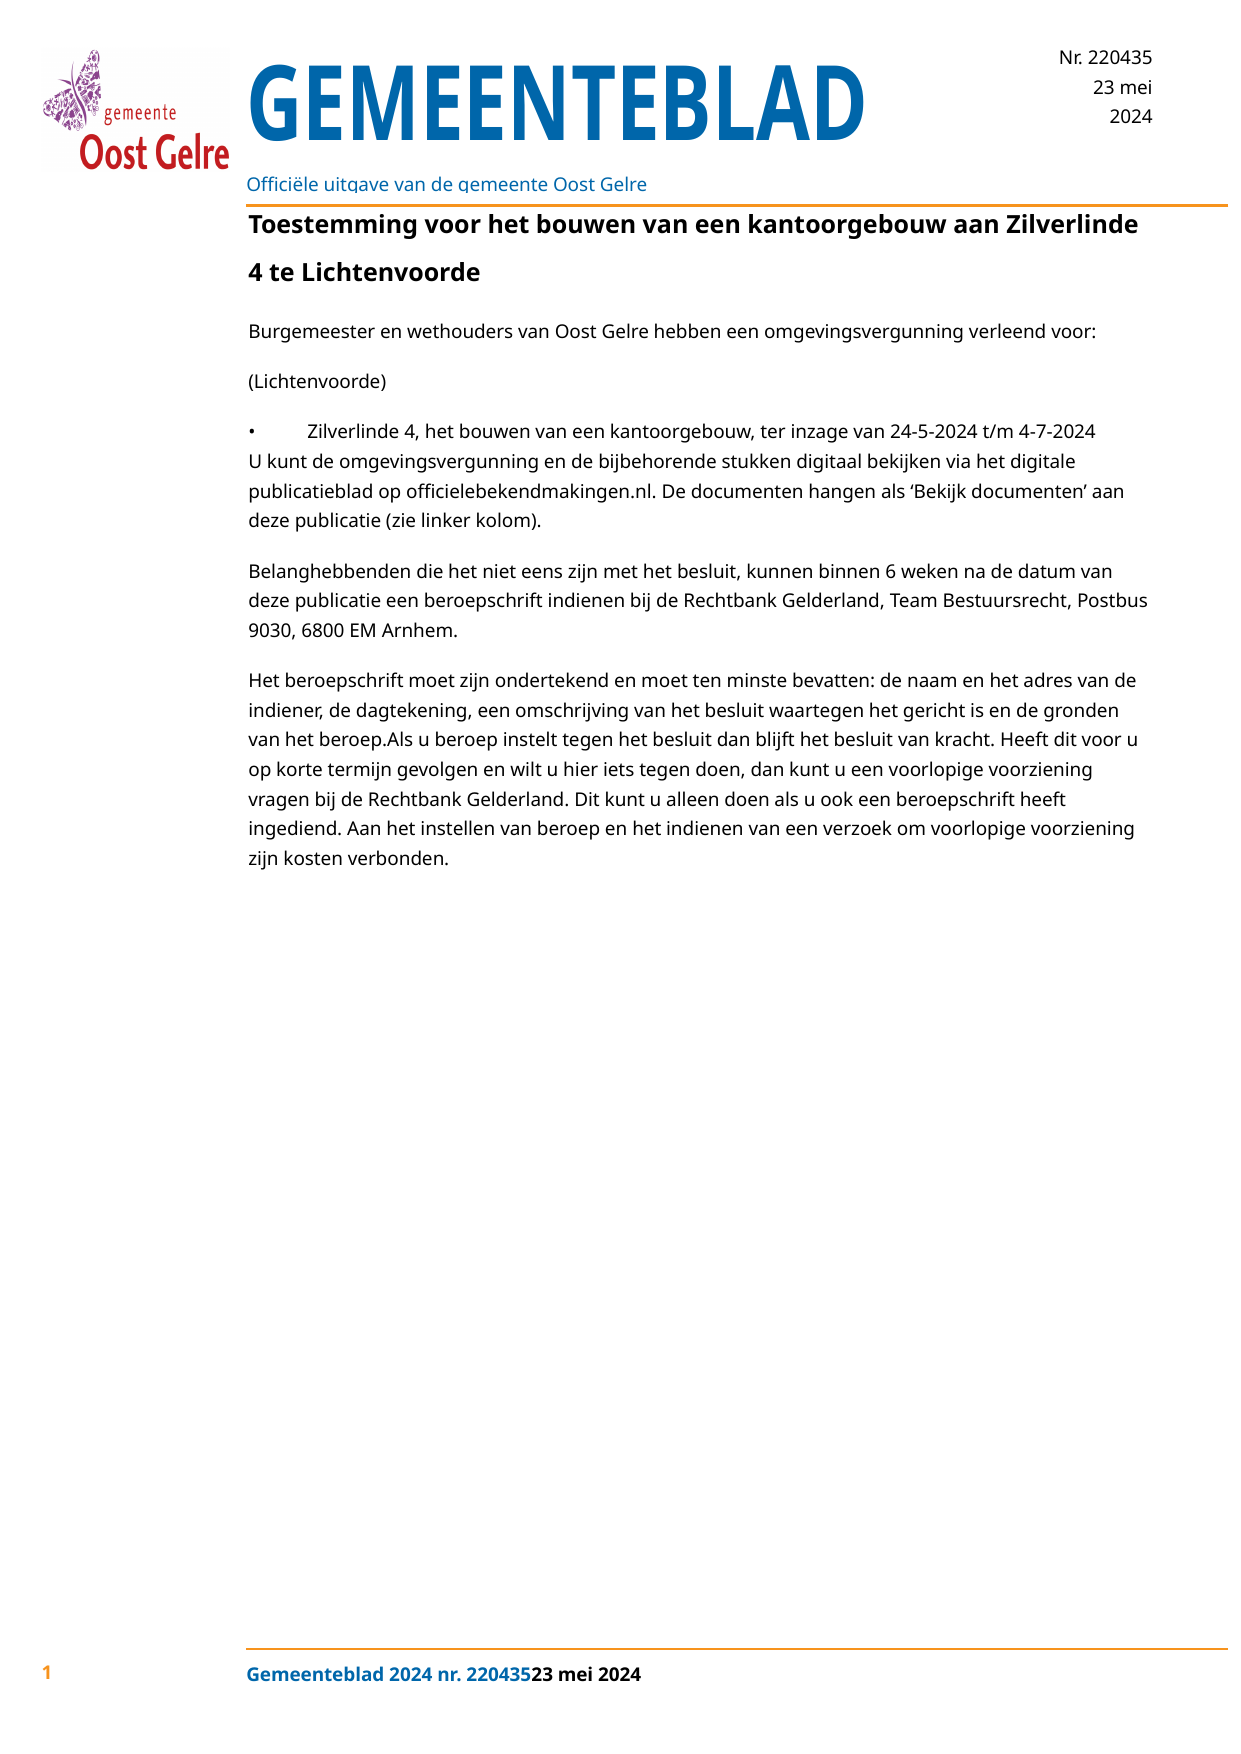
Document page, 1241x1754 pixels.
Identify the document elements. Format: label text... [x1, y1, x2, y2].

list Zilverlinde 4, het bouwen van een kantoorgebouw, ter inzage van 24-5-2024 t/m 4-7-2024 [248, 419, 1152, 444]
text (Lichtenvoorde) [248, 368, 1152, 394]
text Toestemming voor het bouwen van een kantoorgebouw aan Zilverlinde 4 te Lichtenvoorde [248, 207, 1152, 288]
picture [41, 47, 231, 172]
text U kunt de omgevingsvergunning en de bijbehorende stukken digitaal bekijken via het digitale publicatieblad op officielebekendmakingen.nl. De documenten hangen als ‘Bekijk documenten’ aan deze publicatie (zie linker kolom). [248, 448, 1152, 533]
text Burgemeester en wethouders van Oost Gelre hebben een omgevingsvergunning verleend voor: [248, 318, 1152, 344]
text Belanghebbenden die het niet eens zijn met het besluit, kunnen binnen 6 weken na de datum van deze publicatie een beroepschrift indienen bij de Rechtbank Gelderland, Team Bestuursrecht, Postbus 9030, 6800 EM Arnhem. [248, 558, 1152, 643]
text Het beroepschrift moet zijn ondertekend en moet ten minste bevatten: de naam en het adres van de indiener, de dagtekening, een omschrijving van het besluit waartegen het gericht is en de gronden van het beroep.Als u beroep instelt tegen het besluit dan blijft het besluit van kracht. Heeft dit voor u op korte termijn gevolgen en wilt u hier iets tegen doen, dan kunt u een voorlopige voorziening vragen bij de Rechtbank Gelderland. Dit kunt u alleen doen als u ook een beroepschrift heeft ingediend. Aan het instellen van beroep en het indienen van een verzoek om voorlopige voorziening zijn kosten verbonden. [248, 667, 1152, 871]
